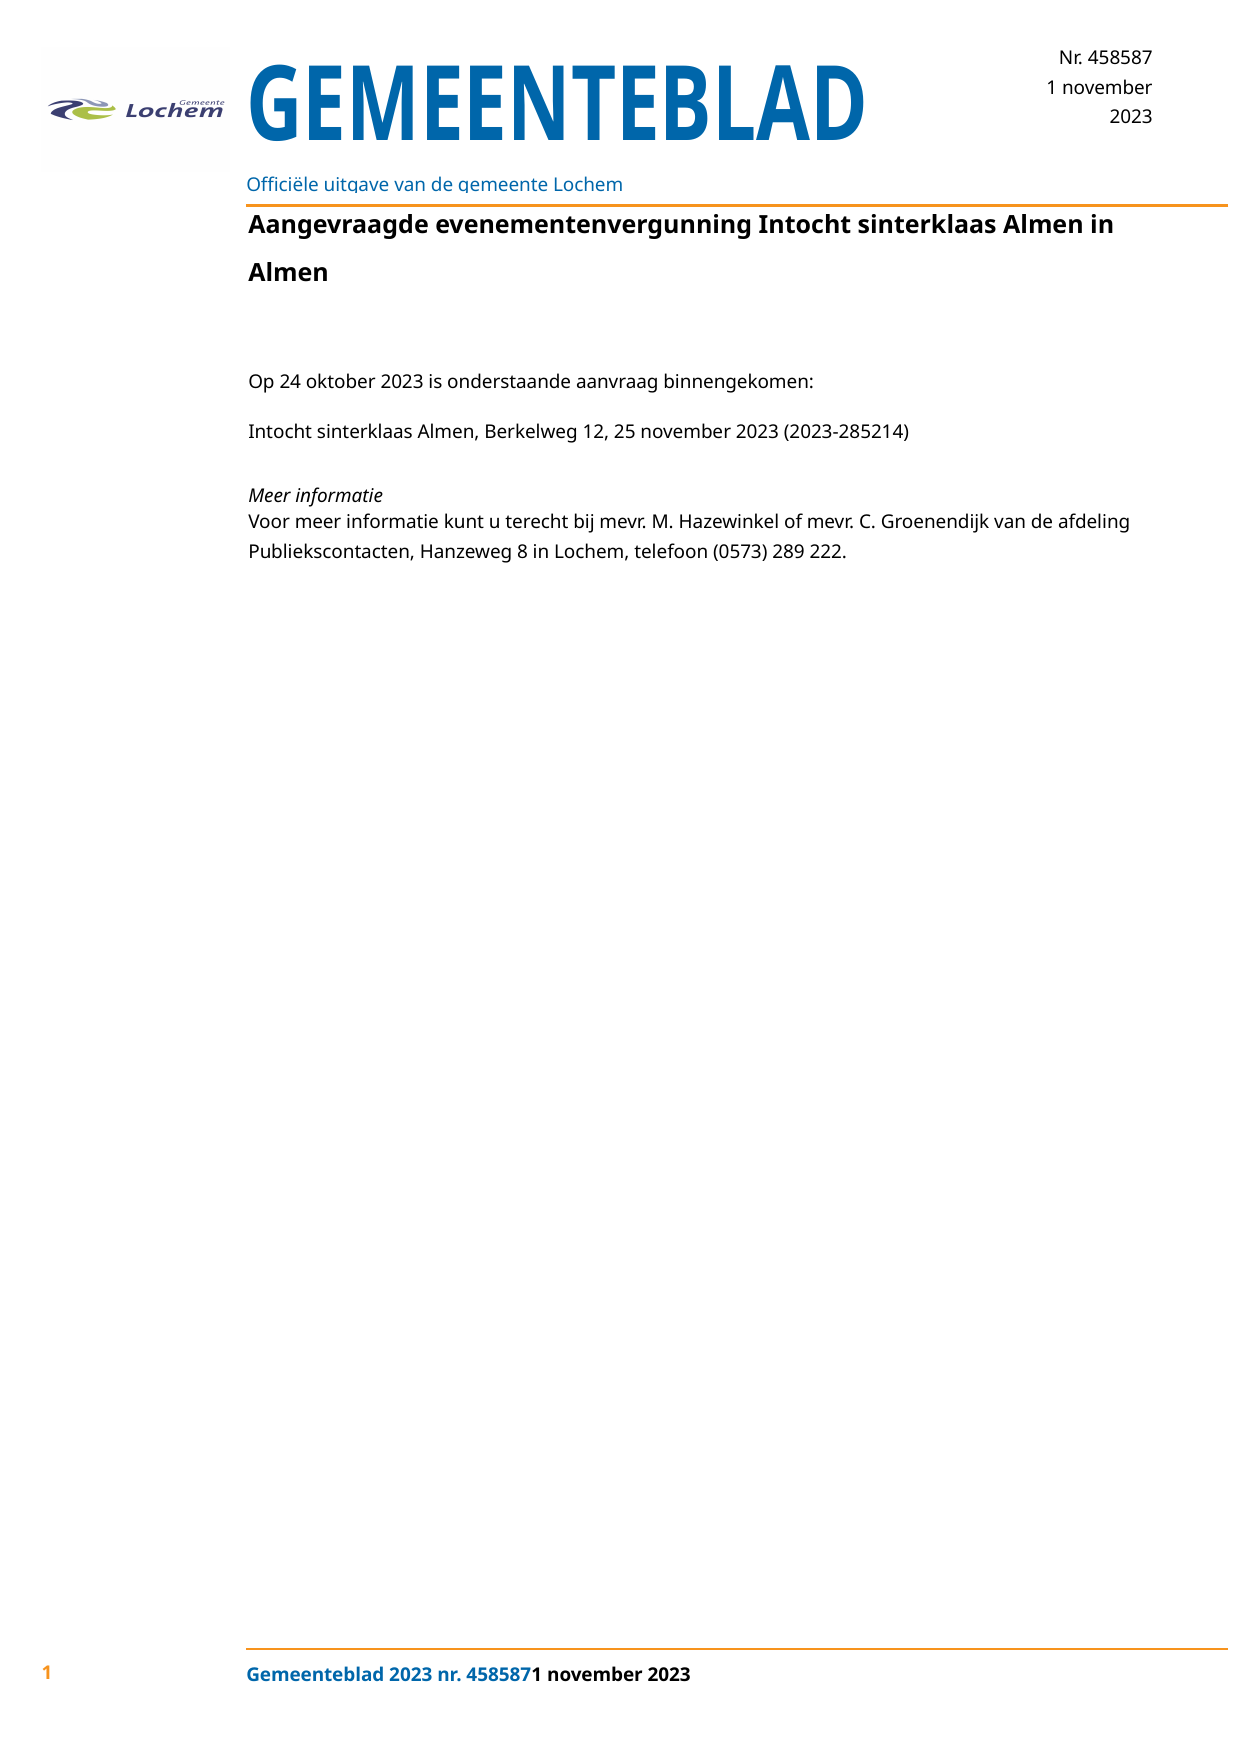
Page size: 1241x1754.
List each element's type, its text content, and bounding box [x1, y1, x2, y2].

text Intocht sinterklaas Almen, Berkelweg 12, 25 november 2023 (2023-285214) [248, 419, 1152, 444]
text Voor meer informatie kunt u terecht bij mevr. M. Hazewinkel of mevr. C. Groenendijk van de afdeling Publiekscontacten, Hanzeweg 8 in Lochem, telefoon (0573) 289 222. [248, 508, 1152, 564]
text Aangevraagde evenementenvergunning Intocht sinterklaas Almen in Almen [248, 207, 1152, 288]
text Op 24 oktober 2023 is onderstaande aanvraag binnengekomen: [248, 368, 1152, 394]
text Meer informatie [248, 483, 1152, 508]
picture [41, 47, 231, 172]
